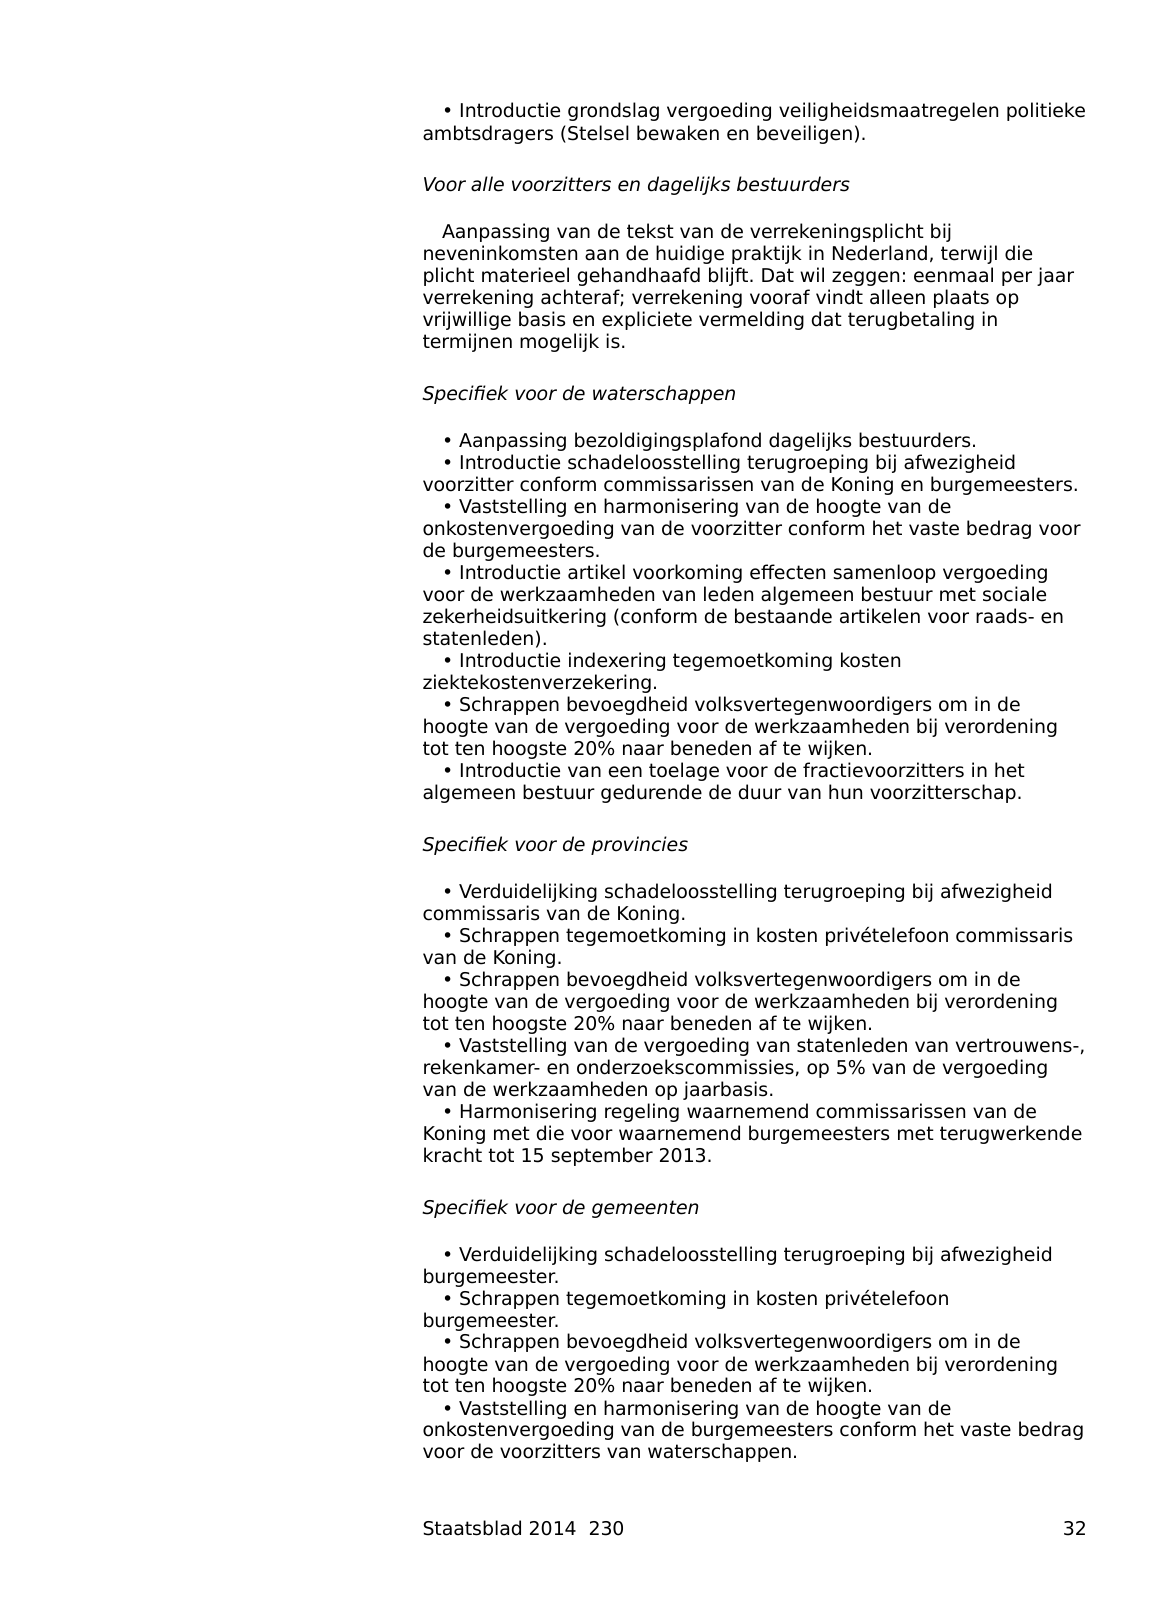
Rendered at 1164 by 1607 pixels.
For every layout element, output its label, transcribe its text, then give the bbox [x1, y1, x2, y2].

text • Introductie van een toelage voor de fractievoorzitters in het algemeen bestuur gedurende de duur van hun voorzitterschap. [422, 760, 1087, 804]
subtitle Specifiek voor de gemeenten [422, 1197, 1087, 1218]
text • Vaststelling van de vergoeding van statenleden van vertrouwens-, rekenkamer- en onderzoekscommissies, op 5% van de vergoeding van de werkzaamheden op jaarbasis. [422, 1035, 1087, 1101]
text • Introductie indexering tegemoetkoming kosten ziektekostenverzekering. [422, 650, 1087, 694]
text • Introductie schadeloosstelling terugroeping bij afwezigheid voorzitter conform commissarissen van de Koning en burgemeesters. [422, 452, 1087, 496]
text • Schrappen tegemoetkoming in kosten privételefoon commissaris van de Koning. [422, 925, 1087, 969]
text • Verduidelijking schadeloosstelling terugroeping bij afwezigheid commissaris van de Koning. [422, 881, 1087, 925]
text • Schrappen bevoegdheid volksvertegenwoordigers om in de hoogte van de vergoeding voor de werkzaamheden bij verordening tot ten hoogste 20% naar beneden af te wijken. [422, 1331, 1087, 1397]
text • Aanpassing bezoldigingsplafond dagelijks bestuurders. [422, 430, 1087, 452]
text • Vaststelling en harmonisering van de hoogte van de onkostenvergoeding van de voorzitter conform het vaste bedrag voor de burgemeesters. [422, 496, 1087, 562]
subtitle Specifiek voor de provincies [422, 834, 1087, 856]
text • Introductie grondslag vergoeding veiligheidsmaatregelen politieke ambtsdragers (Stelsel bewaken en beveiligen). [422, 100, 1087, 144]
subtitle Voor alle voorzitters en dagelijks bestuurders [422, 174, 1087, 196]
text • Schrappen bevoegdheid volksvertegenwoordigers om in de hoogte van de vergoeding voor de werkzaamheden bij verordening tot ten hoogste 20% naar beneden af te wijken. [422, 694, 1087, 760]
text • Introductie artikel voorkoming effecten samenloop vergoeding voor de werkzaamheden van leden algemeen bestuur met sociale zekerheidsuitkering (conform de bestaande artikelen voor raads- en statenleden). [422, 562, 1087, 650]
text • Vaststelling en harmonisering van de hoogte van de onkostenvergoeding van de burgemeesters conform het vaste bedrag voor de voorzitters van waterschappen. [422, 1397, 1087, 1463]
text Aanpassing van de tekst van de verrekeningsplicht bij neveninkomsten aan de huidige praktijk in Nederland, terwijl die plicht materieel gehandhaafd blijft. Dat wil zeggen: eenmaal per jaar verrekening achteraf; verrekening vooraf vindt alleen plaats op vrijwillige basis en expliciete vermelding dat terugbetaling in termijnen mogelijk is. [422, 221, 1087, 353]
text • Verduidelijking schadeloosstelling terugroeping bij afwezigheid burgemeester. [422, 1243, 1087, 1287]
text • Schrappen bevoegdheid volksvertegenwoordigers om in de hoogte van de vergoeding voor de werkzaamheden bij verordening tot ten hoogste 20% naar beneden af te wijken. [422, 969, 1087, 1035]
text • Schrappen tegemoetkoming in kosten privételefoon burgemeester. [422, 1287, 1087, 1331]
text • Harmonisering regeling waarnemend commissarissen van de Koning met die voor waarnemend burgemeesters met terugwerkende kracht tot 15 september 2013. [422, 1101, 1087, 1167]
subtitle Specifiek voor de waterschappen [422, 383, 1087, 405]
